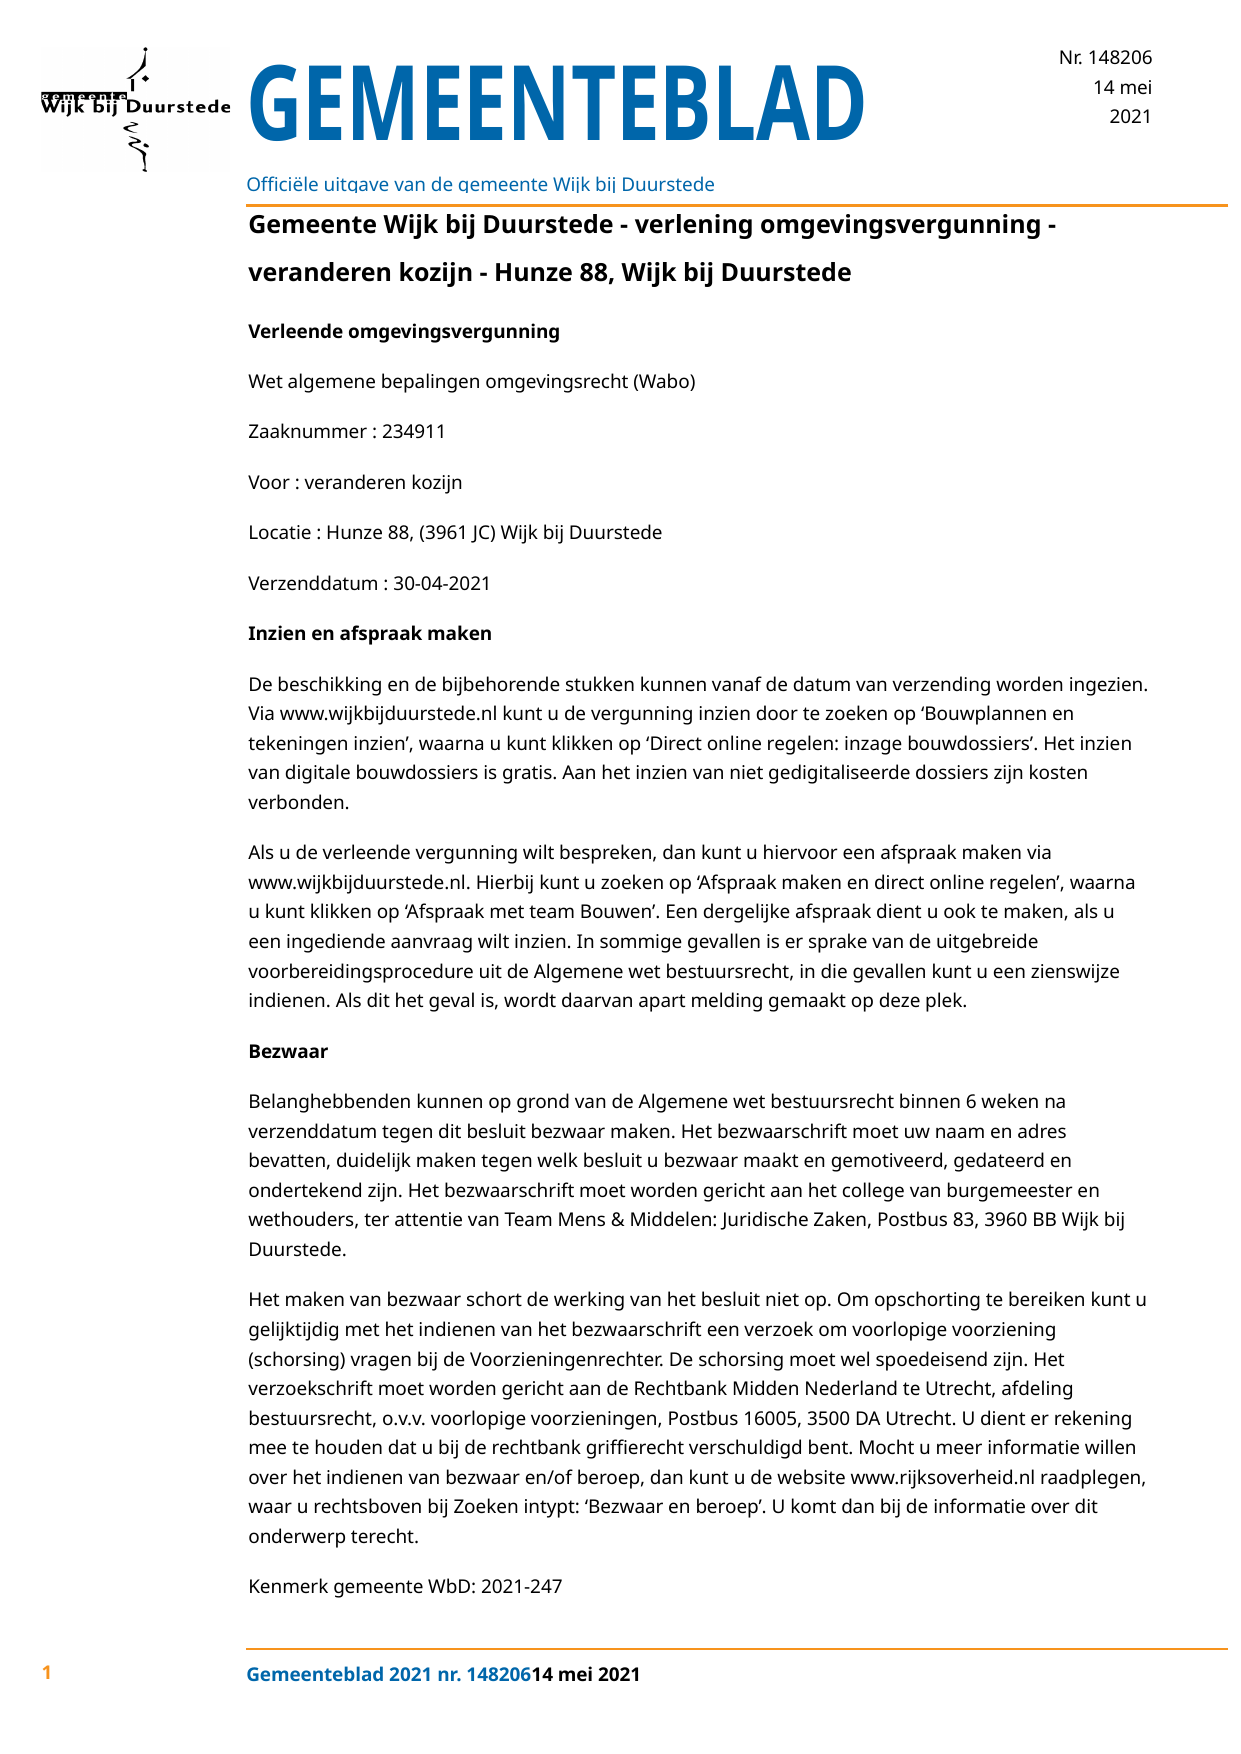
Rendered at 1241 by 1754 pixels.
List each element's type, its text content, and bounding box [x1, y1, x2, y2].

text Inzien en afspraak maken [248, 620, 1152, 646]
text Locatie : Hunze 88, (3961 JC) Wijk bij Duurstede [248, 519, 1152, 545]
text Als u de verleende vergunning wilt bespreken, dan kunt u hiervoor een afspraak maken via www.wijkbijduurstede.nl. Hierbij kunt u zoeken op ‘Afspraak maken en direct online regelen’, waarna u kunt klikken op ‘Afspraak met team Bouwen’. Een dergelijke afspraak dient u ook te maken, als u een ingediende aanvraag wilt inzien. In sommige gevallen is er sprake van de uitgebreide voorbereidingsprocedure uit de Algemene wet bestuursrecht, in die gevallen kunt u een zienswijze indienen. Als dit het geval is, wordt daarvan apart melding gemaakt op deze plek. [248, 839, 1152, 1013]
text Voor : veranderen kozijn [248, 469, 1152, 495]
text De beschikking en de bijbehorende stukken kunnen vanaf de datum van verzending worden ingezien. Via www.wijkbijduurstede.nl kunt u de vergunning inzien door te zoeken op ‘Bouwplannen en tekeningen inzien’, waarna u kunt klikken op ‘Direct online regelen: inzage bouwdossiers’. Het inzien van digitale bouwdossiers is gratis. Aan het inzien van niet gedigitaliseerde dossiers zijn kosten verbonden. [248, 671, 1152, 815]
text Bezwaar [248, 1038, 1152, 1064]
text Zaaknummer : 234911 [248, 419, 1152, 444]
text Kenmerk gemeente WbD: 2021-247 [248, 1574, 1152, 1599]
text Gemeente Wijk bij Duurstede - verlening omgevingsvergunning - veranderen kozijn - Hunze 88, Wijk bij Duurstede [248, 207, 1152, 288]
text Verleende omgevingsvergunning [248, 318, 1152, 344]
text Verzenddatum : 30-04-2021 [248, 570, 1152, 596]
text Wet algemene bepalingen omgevingsrecht (Wabo) [248, 368, 1152, 394]
text Belanghebbenden kunnen op grond van de Algemene wet bestuursrecht binnen 6 weken na verzenddatum tegen dit besluit bezwaar maken. Het bezwaarschrift moet uw naam en adres bevatten, duidelijk maken tegen welk besluit u bezwaar maakt en gemotiveerd, gedateerd en ondertekend zijn. Het bezwaarschrift moet worden gericht aan het college van burgemeester en wethouders, ter attentie van Team Mens & Middelen: Juridische Zaken, Postbus 83, 3960 BB Wijk bij Duurstede. [248, 1088, 1152, 1262]
text Het maken van bezwaar schort de werking van het besluit niet op. Om opschorting te bereiken kunt u gelijktijdig met het indienen van het bezwaarschrift een verzoek om voorlopige voorziening (schorsing) vragen bij de Voorzieningenrechter. De schorsing moet wel spoedeisend zijn. Het verzoekschrift moet worden gericht aan de Rechtbank Midden Nederland te Utrecht, afdeling bestuursrecht, o.v.v. voorlopige voorzieningen, Postbus 16005, 3500 DA Utrecht. U dient er rekening mee te houden dat u bij de rechtbank griffierecht verschuldigd bent. Mocht u meer informatie willen over het indienen van bezwaar en/of beroep, dan kunt u de website www.rijksoverheid.nl raadplegen, waar u rechtsboven bij Zoeken intypt: ‘Bezwaar en beroep’. U komt dan bij de informatie over dit onderwerp terecht. [248, 1287, 1152, 1549]
picture [41, 47, 231, 172]
